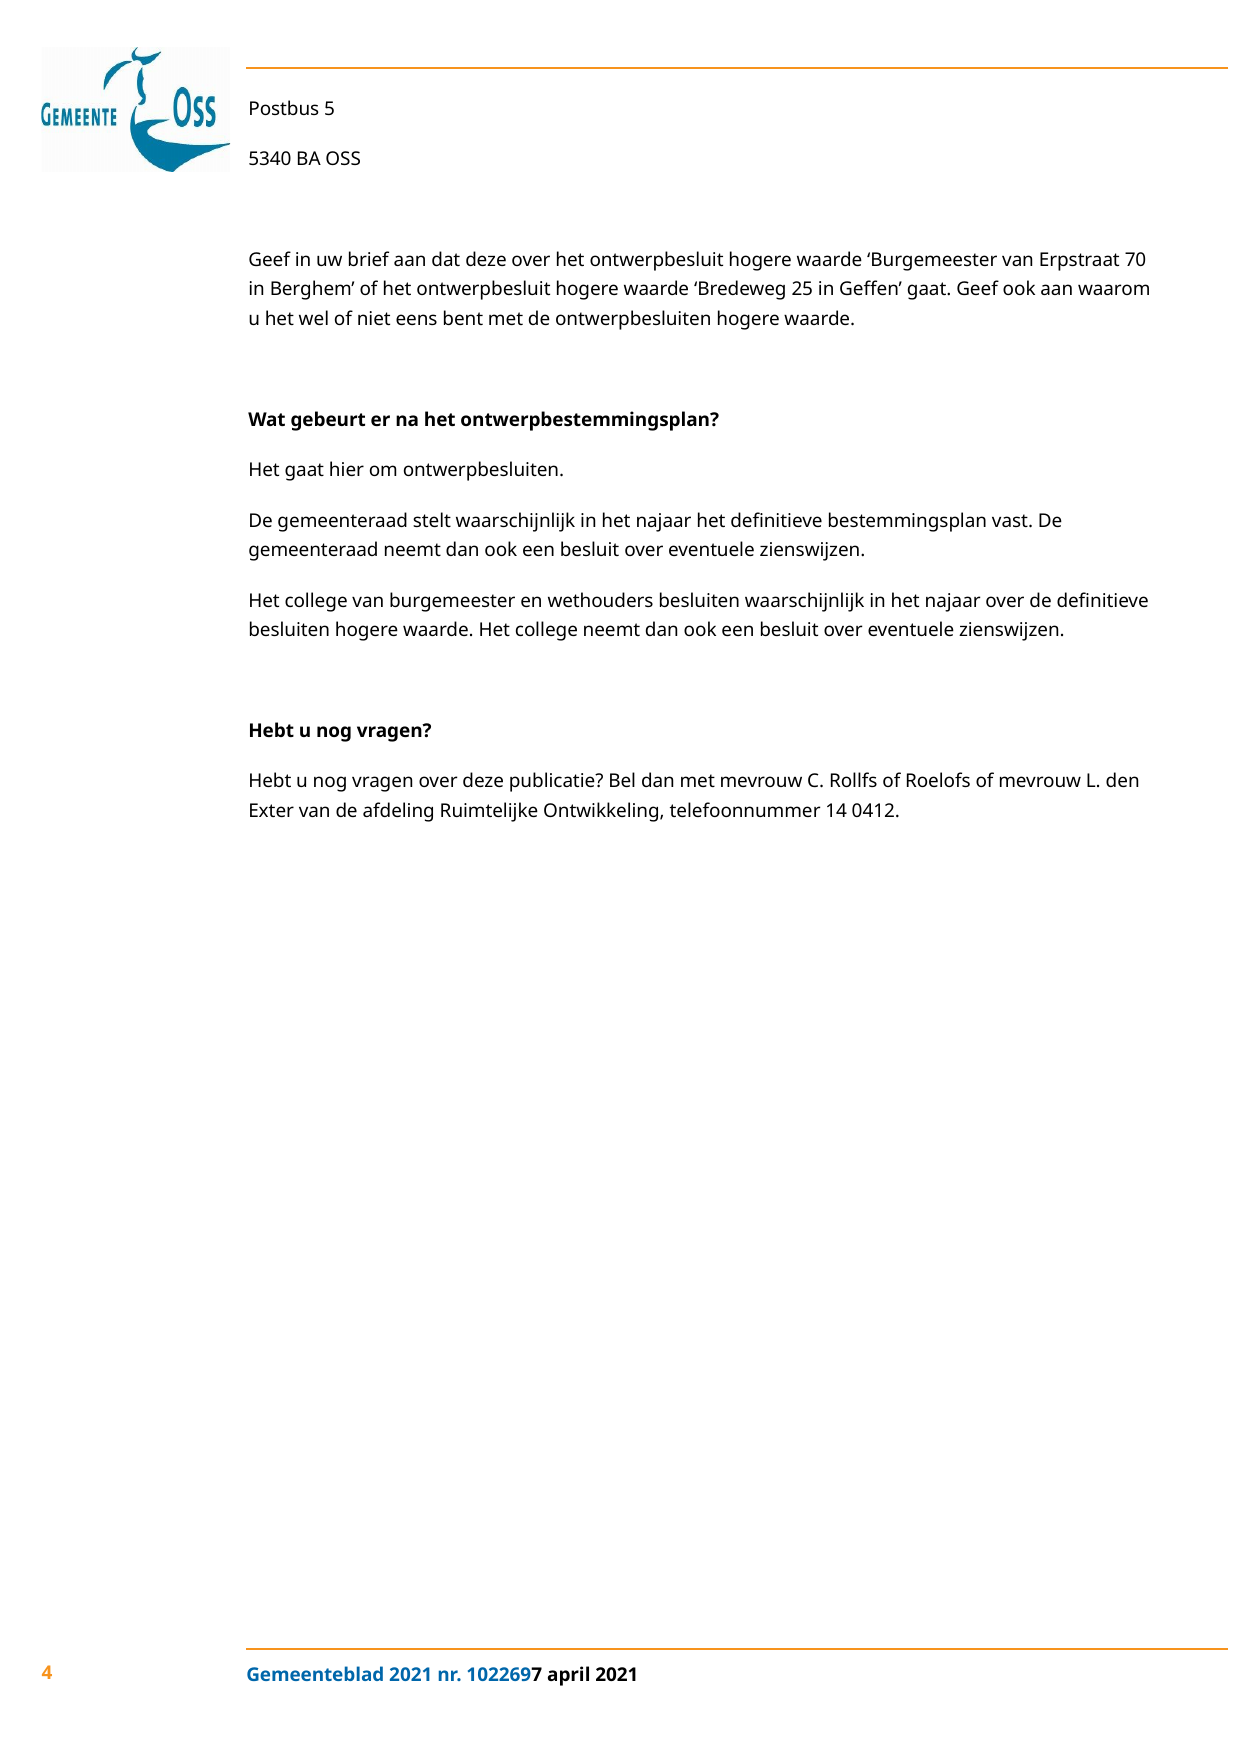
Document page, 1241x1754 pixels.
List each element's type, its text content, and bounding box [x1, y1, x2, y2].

text Hebt u nog vragen? [248, 717, 1152, 743]
text De gemeenteraad stelt waarschijnlijk in het najaar het definitieve bestemmingsplan vast. De gemeenteraad neemt dan ook een besluit over eventuele zienswijzen. [248, 507, 1152, 562]
text Postbus 5 [248, 95, 1152, 121]
text Het gaat hier om ontwerpbesluiten. [248, 456, 1152, 482]
text 5340 BA OSS [248, 145, 1152, 171]
text Wat gebeurt er na het ontwerpbestemmingsplan? [248, 406, 1152, 432]
text Het college van burgemeester en wethouders besluiten waarschijnlijk in het najaar over de definitieve besluiten hogere waarde. Het college neemt dan ook een besluit over eventuele zienswijzen. [248, 587, 1152, 642]
text Geef in uw brief aan dat deze over het ontwerpbesluit hogere waarde ‘Burgemeester van Erpstraat 70 in Berghem’ of het ontwerpbesluit hogere waarde ‘Bredeweg 25 in Geffen’ gaat. Geef ook aan waarom u het wel of niet eens bent met de ontwerpbesluiten hogere waarde. [248, 246, 1152, 331]
text Hebt u nog vragen over deze publicatie? Bel dan met mevrouw C. Rollfs of Roelofs of mevrouw L. den Exter van de afdeling Ruimtelijke Ontwikkeling, telefoonnummer 14 0412. [248, 768, 1152, 823]
picture [41, 47, 231, 172]
